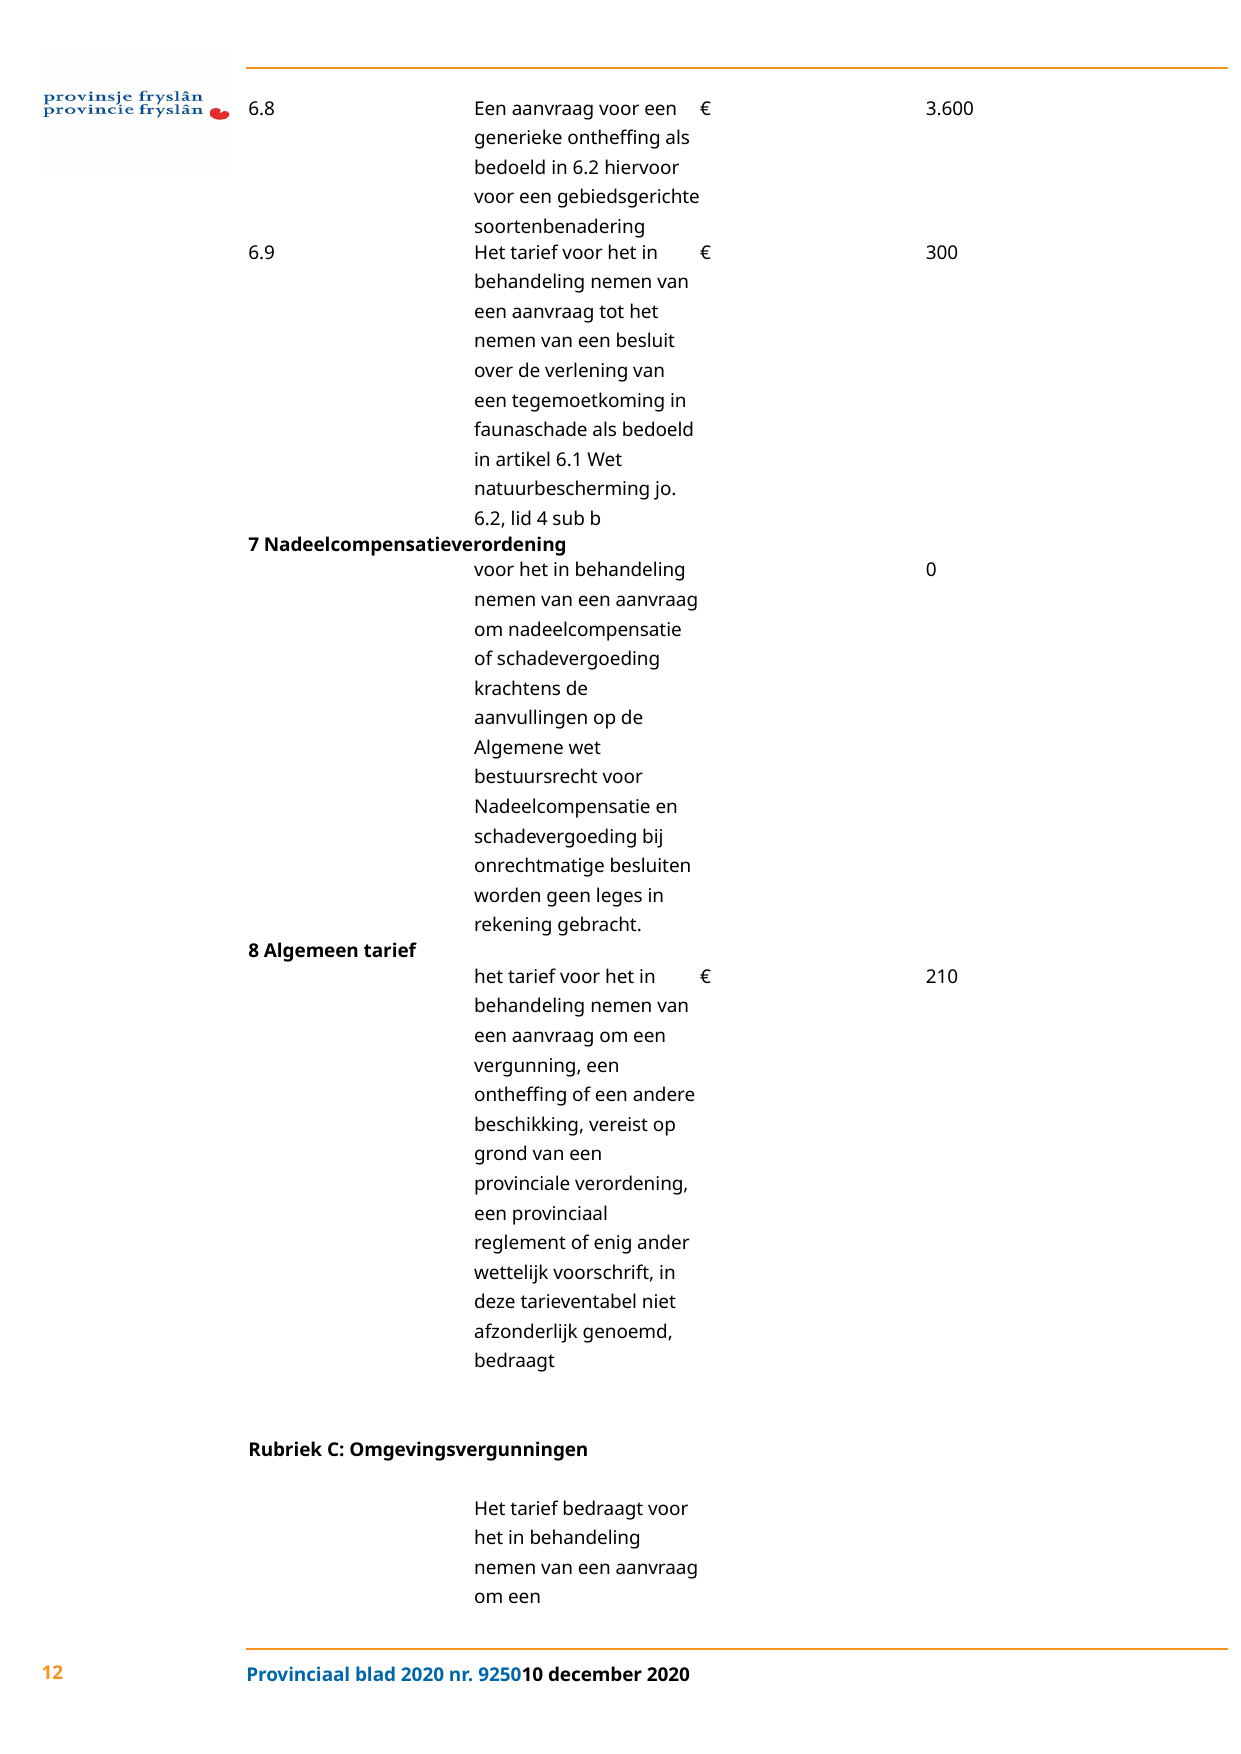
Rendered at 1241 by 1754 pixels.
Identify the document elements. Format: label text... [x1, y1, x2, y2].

table_header [248, 1495, 474, 1609]
table_cell 7 Nadeelcompensatieverordening [248, 531, 1152, 557]
table_cell 8 Algemeen tarief [248, 937, 1152, 963]
table_cell € [700, 963, 926, 1403]
text Rubriek C: Omgevingsvergunningen [248, 1436, 1152, 1461]
table_cell 300 [926, 239, 1152, 531]
table_cell 6.8 [248, 95, 474, 239]
table_cell [248, 963, 474, 1403]
table_cell [700, 557, 926, 937]
table_cell € [700, 95, 926, 239]
table_cell Het tarief voor het in behandeling nemen van een aanvraag tot het nemen van een besluit over de verlening van een tegemoetkoming in faunaschade als bedoeld in artikel 6.1 Wet natuurbescherming jo. 6.2, lid 4 sub b [474, 239, 700, 531]
table_cell 6.9 [248, 239, 474, 531]
table_header [926, 1495, 1152, 1609]
table_cell voor het in behandeling nemen van een aanvraag om nadeelcompensatie of schadevergoeding krachtens de aanvullingen op de Algemene wet bestuursrecht voor Nadeelcompensatie en schadevergoeding bij onrechtmatige besluiten worden geen leges in rekening gebracht. [474, 557, 700, 937]
table_cell [248, 557, 474, 937]
table_cell Een aanvraag voor een generieke ontheffing als bedoeld in 6.2 hiervoor voor een gebiedsgerichte soortenbenadering [474, 95, 700, 239]
picture [41, 47, 231, 172]
table_cell € [700, 239, 926, 531]
table_header Het tarief bedraagt voor het in behandeling nemen van een aanvraag om een [474, 1495, 700, 1609]
table_cell 210 [926, 963, 1152, 1403]
table_header [700, 1495, 926, 1609]
table_cell het tarief voor het in behandeling nemen van een aanvraag om een vergunning, een ontheffing of een andere beschikking, vereist op grond van een provinciale verordening, een provinciaal reglement of enig ander wettelijk voorschrift, in deze tarieventabel niet afzonderlijk genoemd, bedraagt [474, 963, 700, 1403]
table_cell 0 [926, 557, 1152, 937]
table_cell 3.600 [926, 95, 1152, 239]
